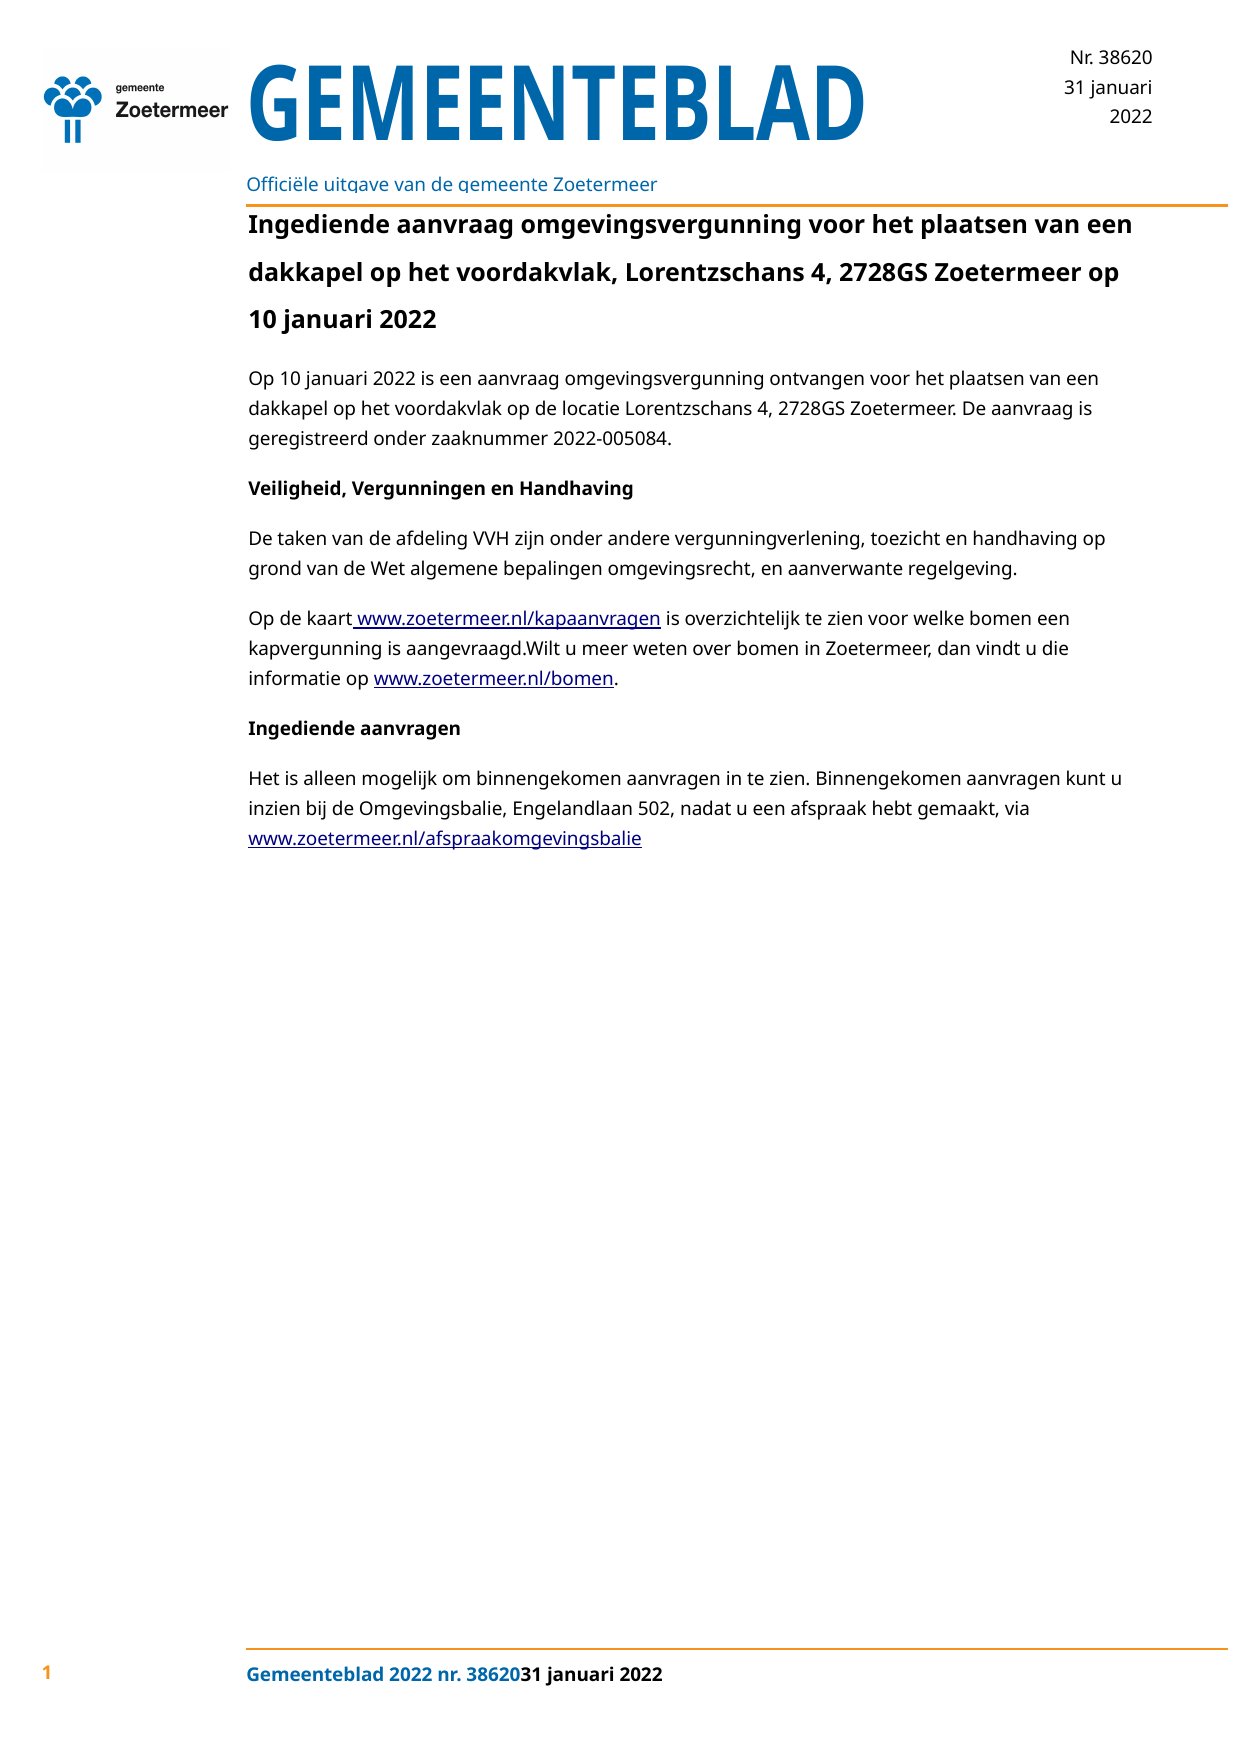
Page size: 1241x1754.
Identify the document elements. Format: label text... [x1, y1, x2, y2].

picture [41, 47, 231, 172]
text Ingediende aanvragen [248, 715, 1152, 741]
text Het is alleen mogelijk om binnengekomen aanvragen in te zien. Binnengekomen aanvragen kunt u inzien bij de Omgevingsbalie, Engelandlaan 502, nadat u een afspraak hebt gemaakt, via www.zoetermeer.nl/afspraakomgevingsbalie [248, 766, 1152, 850]
text Op de kaart www.zoetermeer.nl/kapaanvragen is overzichtelijk te zien voor welke bomen een kapvergunning is aangevraagd.Wilt u meer weten over bomen in Zoetermeer, dan vindt u die informatie op www.zoetermeer.nl/bomen. [248, 606, 1152, 690]
text Ingediende aanvraag omgevingsvergunning voor het plaatsen van een dakkapel op het voordakvlak, Lorentzschans 4, 2728GS Zoetermeer op 10 januari 2022 [248, 207, 1152, 336]
text De taken van de afdeling VVH zijn onder andere vergunningverlening, toezicht en handhaving op grond van de Wet algemene bepalingen omgevingsrecht, en aanverwante regelgeving. [248, 526, 1152, 581]
text Op 10 januari 2022 is een aanvraag omgevingsvergunning ontvangen voor het plaatsen van een dakkapel op het voordakvlak op de locatie Lorentzschans 4, 2728GS Zoetermeer. De aanvraag is geregistreerd onder zaaknummer 2022-005084. [248, 366, 1152, 450]
text Veiligheid, Vergunningen en Handhaving [248, 475, 1152, 501]
